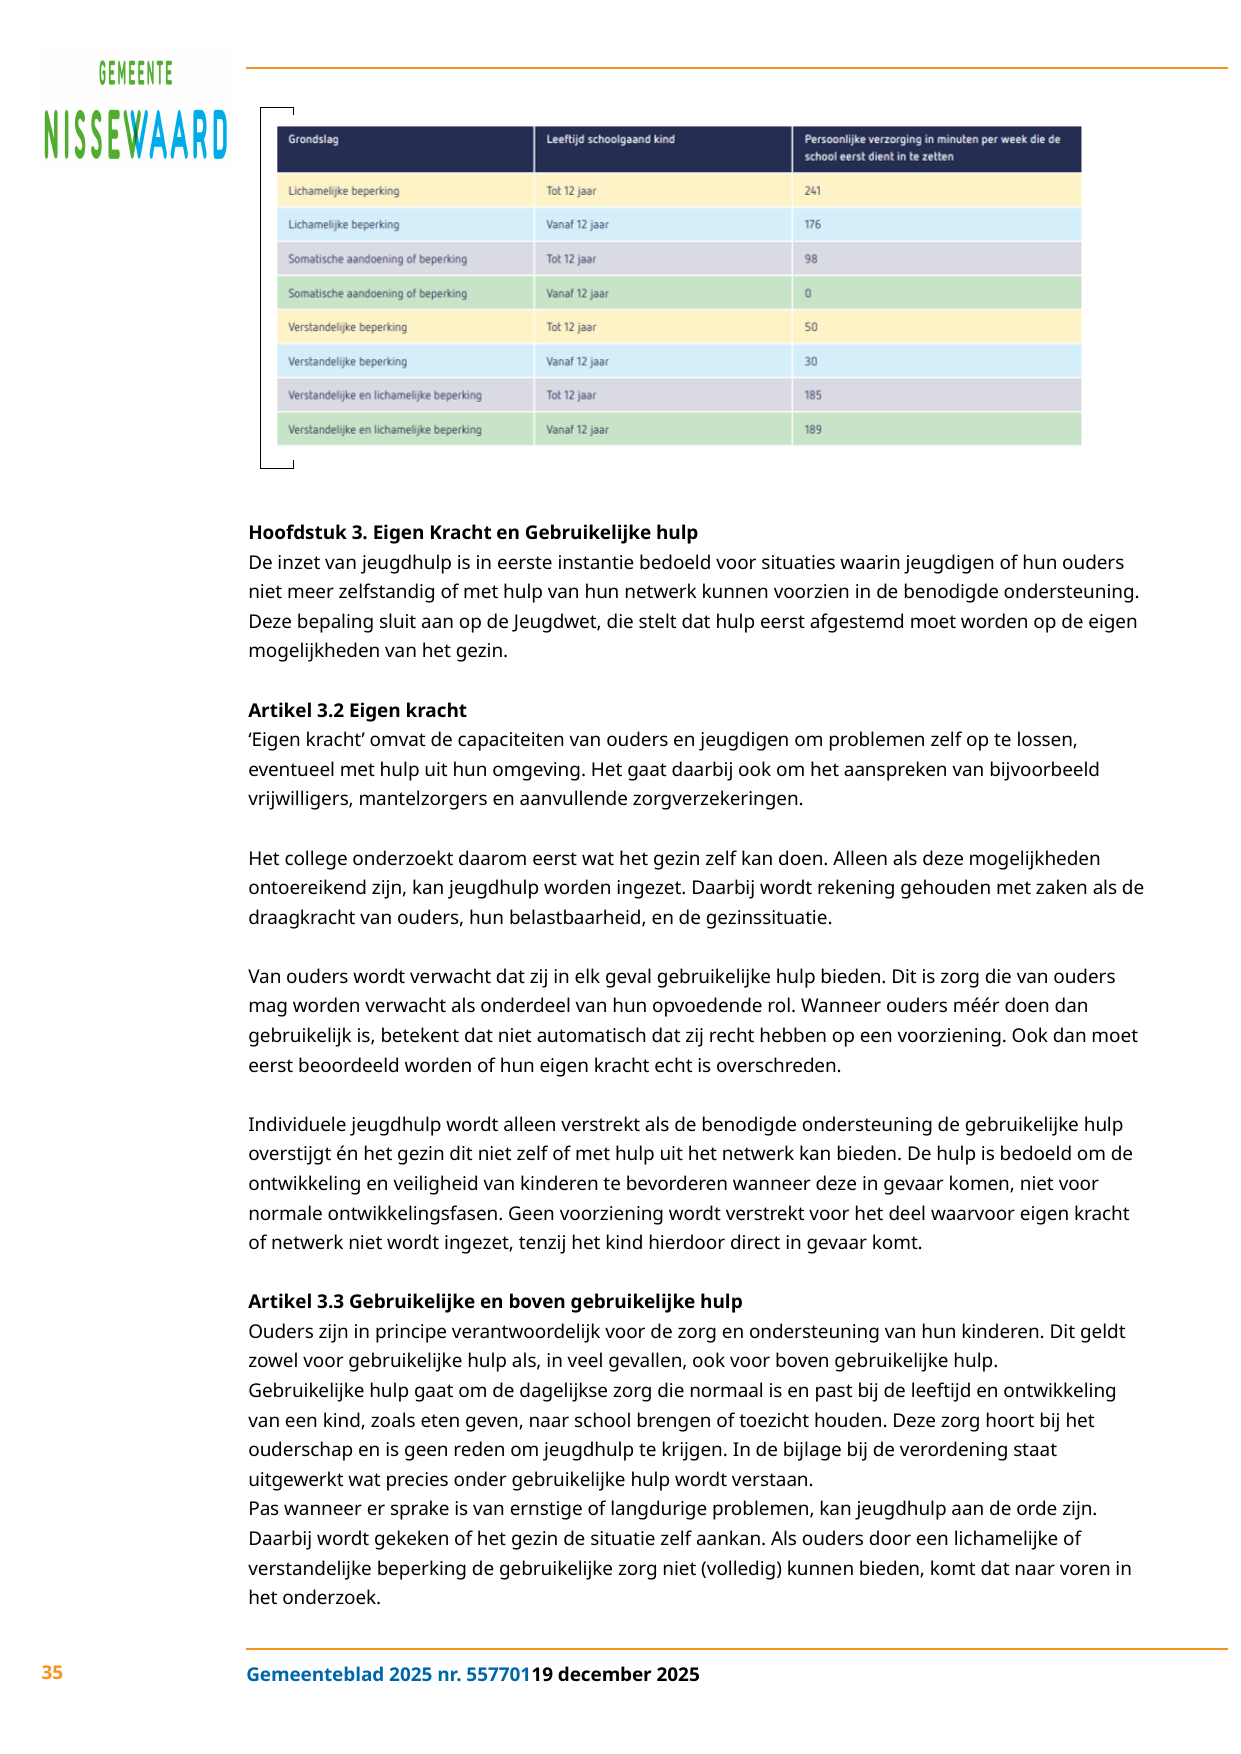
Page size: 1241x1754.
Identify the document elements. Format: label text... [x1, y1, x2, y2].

text Hoofdstuk 3. Eigen Kracht en Gebruikelijke hulp [248, 519, 1152, 545]
text Van ouders wordt verwacht dat zij in elk geval gebruikelijke hulp bieden. Dit is zorg die van ouders mag worden verwacht als onderdeel van hun opvoedende rol. Wanneer ouders méér doen dan gebruikelijk is, betekent dat niet automatisch dat zij recht hebben op een voorziening. Ook dan moet eerst beoordeeld worden of hun eigen kracht echt is overschreden. [248, 963, 1152, 1077]
picture [41, 47, 231, 172]
text Gebruikelijke hulp gaat om de dagelijkse zorg die normaal is en past bij de leeftijd en ontwikkeling van een kind, zoals eten geven, naar school brengen of toezicht houden. Deze zorg hoort bij het ouderschap en is geen reden om jeugdhulp te krijgen. In de bijlage bij de verordening staat uitgewerkt wat precies onder gebruikelijke hulp wordt verstaan. [248, 1377, 1152, 1492]
text De inzet van jeugdhulp is in eerste instantie bedoeld voor situaties waarin jeugdigen of hun ouders niet meer zelfstandig of met hulp van hun netwerk kunnen voorzien in de benodigde ondersteuning. Deze bepaling sluit aan op de Jeugdwet, die stelt dat hulp eerst afgestemd moet worden op de eigen mogelijkheden van het gezin. [248, 549, 1152, 663]
text Individuele jeugdhulp wordt alleen verstrekt als de benodigde ondersteuning de gebruikelijke hulp overstijgt én het gezin dit niet zelf of met hulp uit het netwerk kan bieden. De hulp is bedoeld om de ontwikkeling en veiligheid van kinderen te bevorderen wanneer deze in gevaar komen, niet voor normale ontwikkelingsfasen. Geen voorziening wordt verstrekt voor het deel waarvoor eigen kracht of netwerk niet wordt ingezet, tenzij het kind hierdoor direct in gevaar komt. [248, 1111, 1152, 1255]
text Ouders zijn in principe verantwoordelijk voor de zorg en ondersteuning van hun kinderen. Dit geldt zowel voor gebruikelijke hulp als, in veel gevallen, ook voor boven gebruikelijke hulp. [248, 1318, 1152, 1373]
text Artikel 3.3 Gebruikelijke en boven gebruikelijke hulp [248, 1288, 1152, 1314]
text Het college onderzoekt daarom eerst wat het gezin zelf kan doen. Alleen als deze mogelijkheden ontoereikend zijn, kan jeugdhulp worden ingezet. Daarbij wordt rekening gehouden met zaken als de draagkracht van ouders, hun belastbaarheid, en de gezinssituatie. [248, 845, 1152, 929]
picture [268, 115, 1096, 460]
text ‘Eigen kracht’ omvat de capaciteiten van ouders en jeugdigen om problemen zelf op te lossen, eventueel met hulp uit hun omgeving. Het gaat daarbij ook om het aanspreken van bijvoorbeeld vrijwilligers, mantelzorgers en aanvullende zorgverzekeringen. [248, 726, 1152, 811]
text Pas wanneer er sprake is van ernstige of langdurige problemen, kan jeugdhulp aan de orde zijn. Daarbij wordt gekeken of het gezin de situatie zelf aankan. Als ouders door een lichamelijke of verstandelijke beperking de gebruikelijke zorg niet (volledig) kunnen bieden, komt dat naar voren in het onderzoek. [248, 1496, 1152, 1610]
text Artikel 3.2 Eigen kracht [248, 697, 1152, 722]
